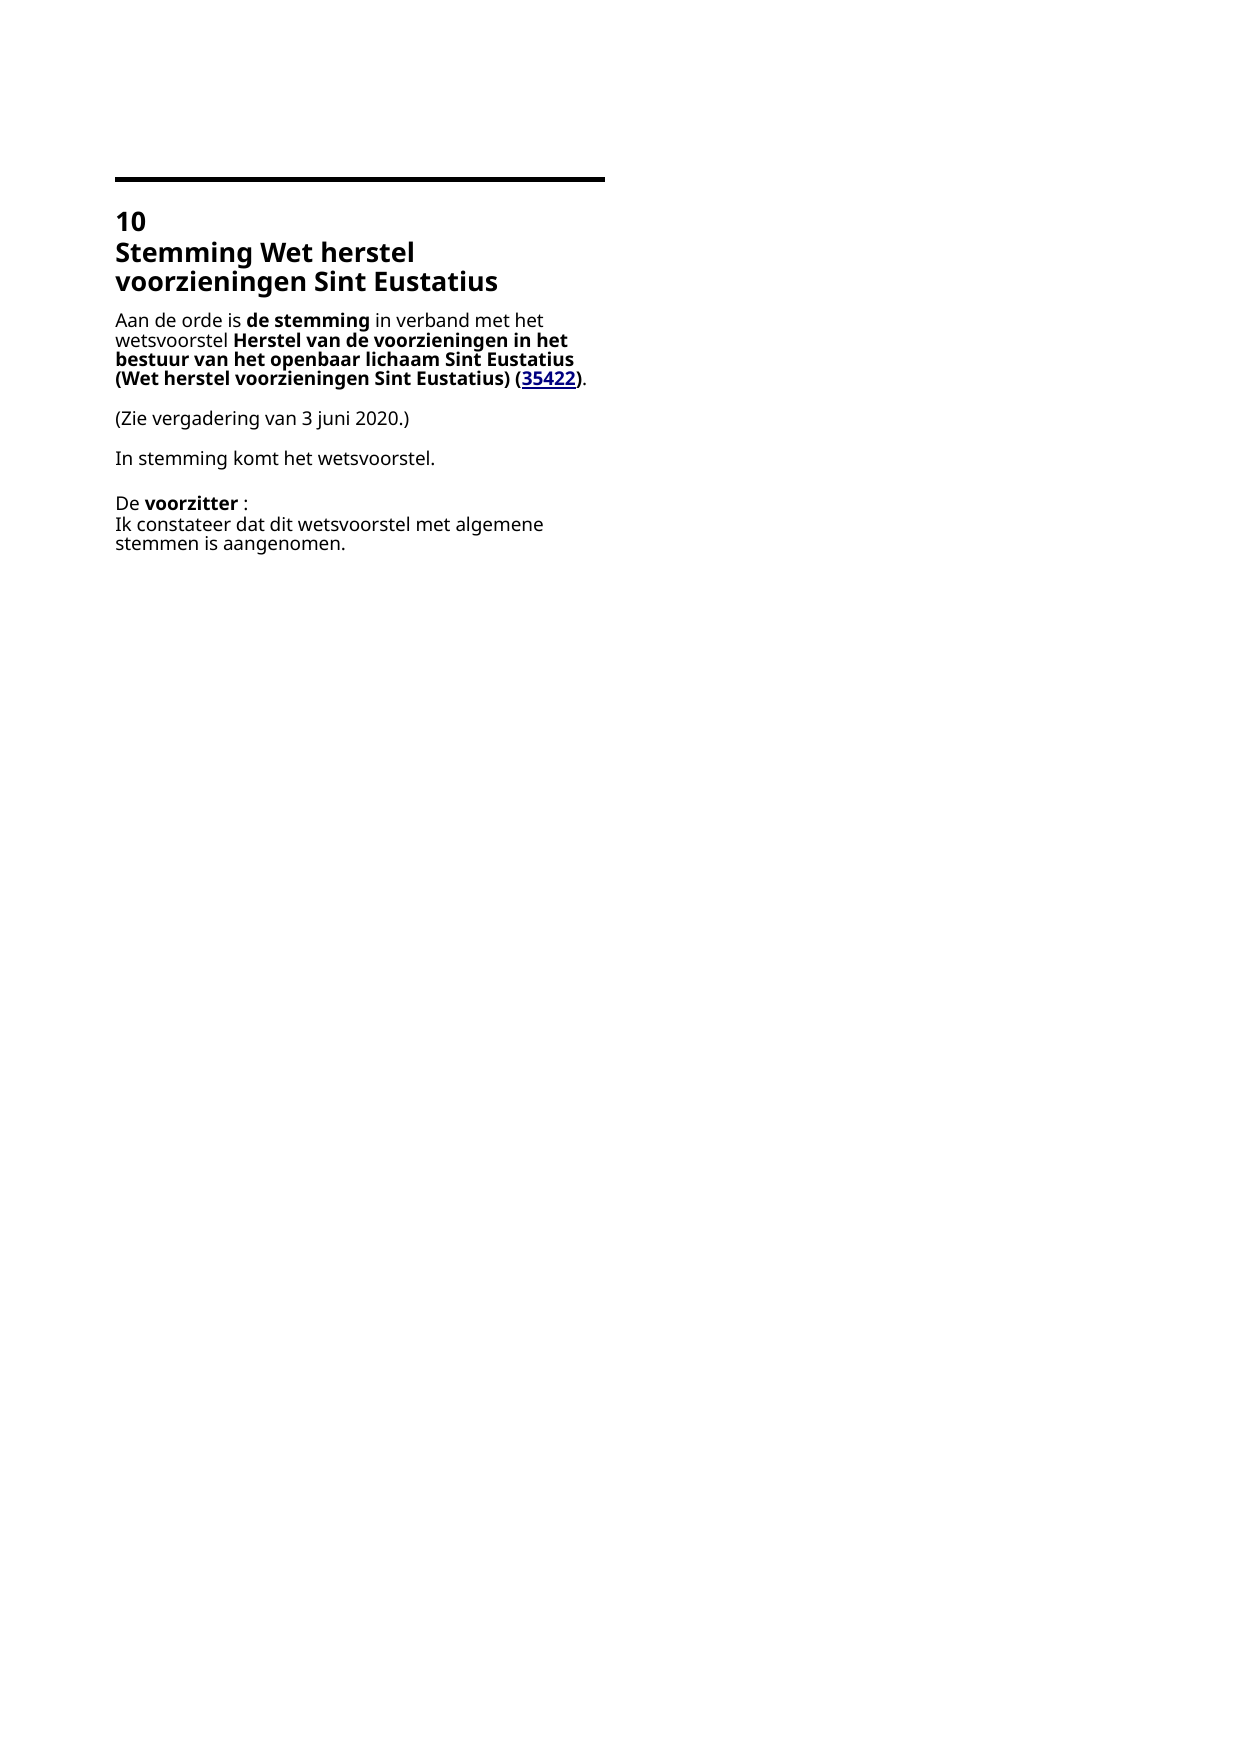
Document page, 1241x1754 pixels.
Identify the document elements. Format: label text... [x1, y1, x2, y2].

text Ik constateer dat dit wetsvoorstel met algemene stemmen is aangenomen. [115, 516, 605, 554]
text 10 [115, 203, 605, 239]
text Aan de orde is de stemming in verband met het wetsvoorstel Herstel van de voorzieningen in het bestuur van het openbaar lichaam Sint Eustatius (Wet herstel voorzieningen Sint Eustatius) (35422). [115, 312, 605, 389]
text In stemming komt het wetsvoorstel. [115, 450, 605, 469]
text Stemming Wet herstel voorzieningen Sint Eustatius [115, 239, 605, 312]
text (Zie vergadering van 3 juni 2020.) [115, 410, 605, 429]
text De voorzitter : [115, 490, 605, 516]
